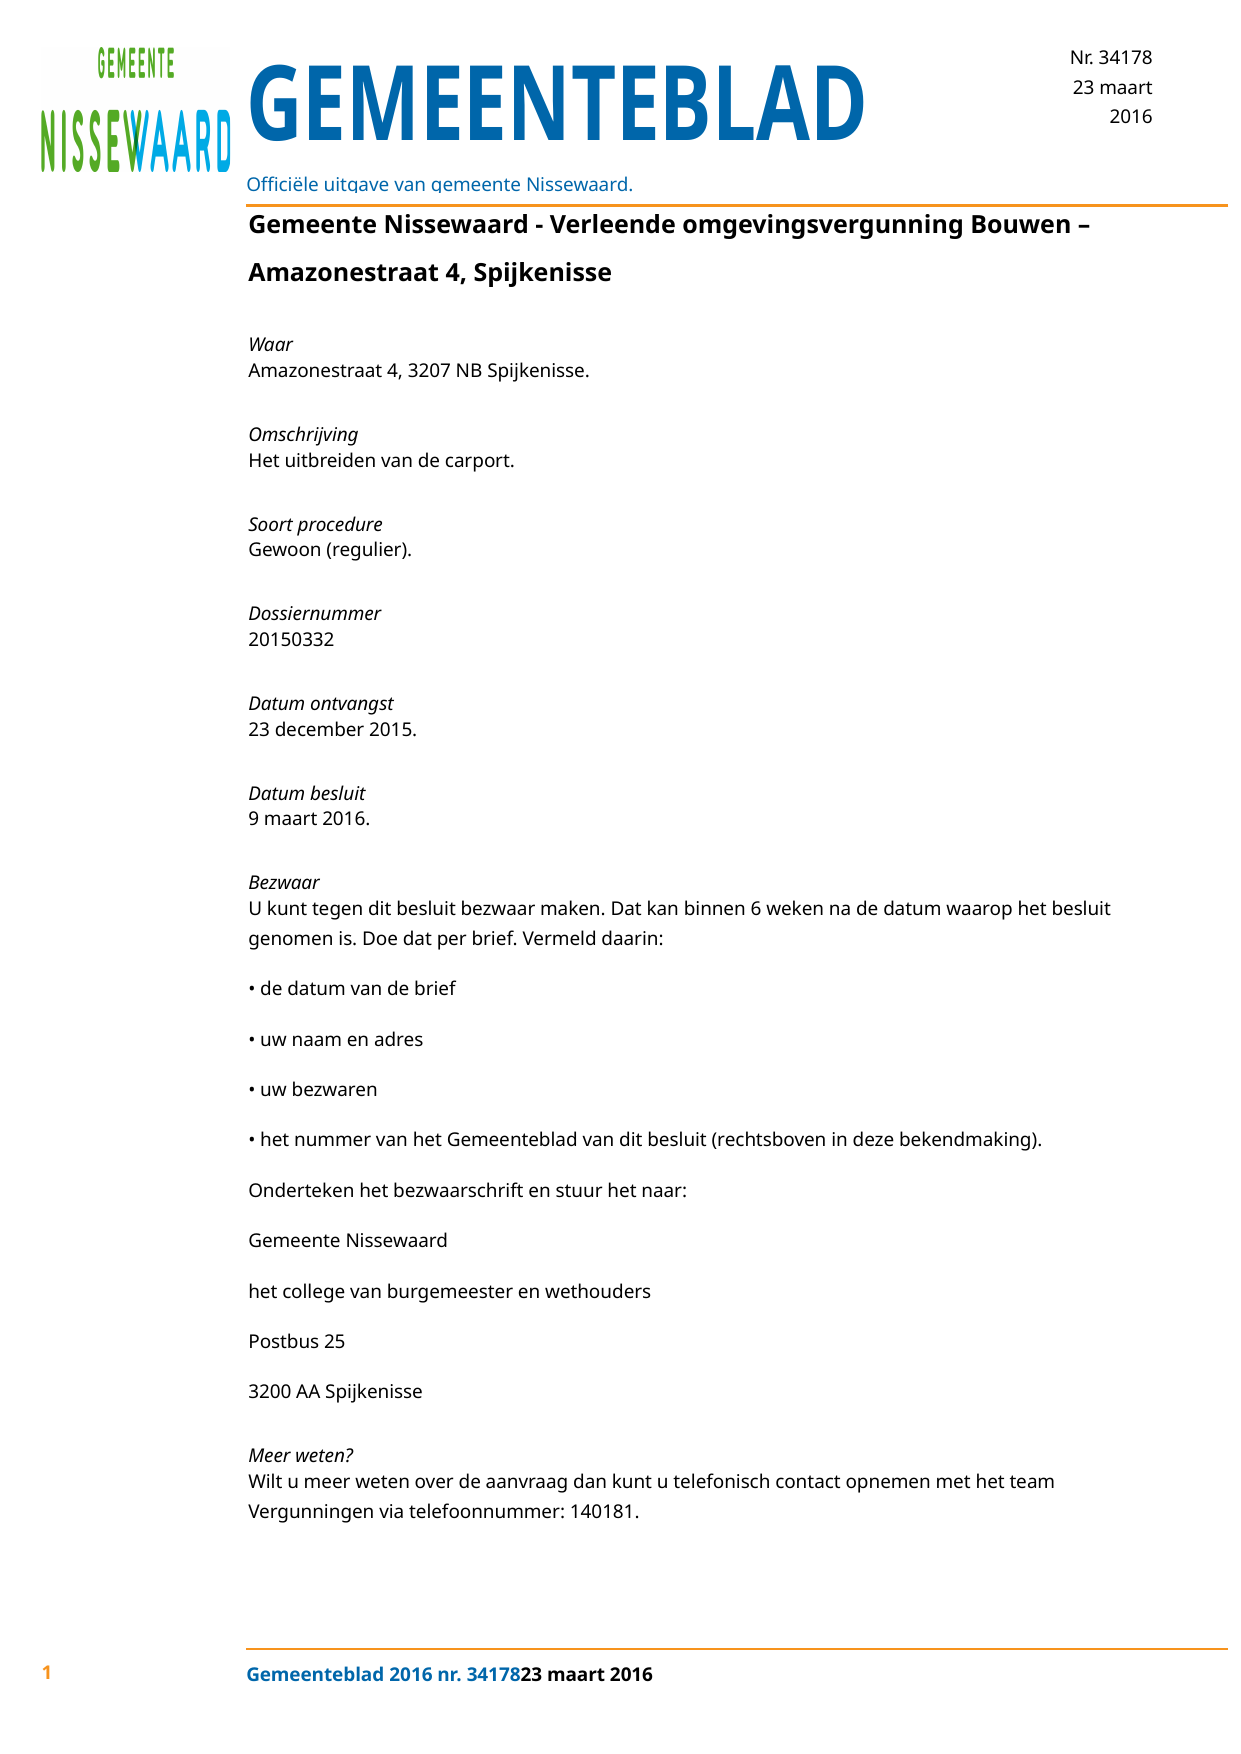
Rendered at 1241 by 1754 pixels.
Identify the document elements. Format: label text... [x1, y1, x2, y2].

text 3200 AA Spijkenisse [248, 1379, 1152, 1404]
picture [222, 122, 227, 160]
text Amazonestraat 4, 3207 NB Spijkenisse. [248, 357, 1152, 383]
text • uw bezwaren [248, 1076, 1152, 1102]
text het college van burgemeester en wethouders [248, 1278, 1152, 1303]
text U kunt tegen dit besluit bezwaar maken. Dat kan binnen 6 weken na de datum waarop het besluit genomen is. Doe dat per brief. Vermeld daarin: [248, 895, 1152, 951]
text Soort procedure [248, 511, 1152, 537]
text Waar [248, 331, 1152, 357]
text Gemeente Nissewaard - Verleende omgevingsvergunning Bouwen – Amazonestraat 4, Spijkenisse [248, 207, 1152, 288]
picture [41, 47, 231, 172]
picture [201, 122, 206, 138]
text Wilt u meer weten over de aanvraag dan kunt u telefonisch contact opnemen met het team Vergunningen via telefoonnummer: 140181. [248, 1468, 1152, 1524]
picture [176, 157, 187, 172]
picture [200, 151, 206, 172]
text • de datum van de brief [248, 975, 1152, 1001]
text Postbus 25 [248, 1328, 1152, 1354]
text Omschrijving [248, 421, 1152, 447]
text Meer weten? [248, 1443, 1152, 1468]
text Datum ontvangst [248, 690, 1152, 716]
text Datum besluit [248, 780, 1152, 806]
text Dossiernummer [248, 601, 1152, 626]
text 20150332 [248, 626, 1152, 652]
text Onderteken het bezwaarschrift en stuur het naar: [248, 1177, 1152, 1203]
text Gemeente Nissewaard [248, 1227, 1152, 1253]
text 23 december 2015. [248, 716, 1152, 742]
text 9 maart 2016. [248, 806, 1152, 831]
text Gewoon (regulier). [248, 537, 1152, 562]
text Bezwaar [248, 869, 1152, 895]
text • het nummer van het Gemeenteblad van dit besluit (rechtsboven in deze bekendmaking). [248, 1127, 1152, 1152]
text Het uitbreiden van de carport. [248, 447, 1152, 473]
text • uw naam en adres [248, 1026, 1152, 1051]
picture [154, 157, 165, 172]
